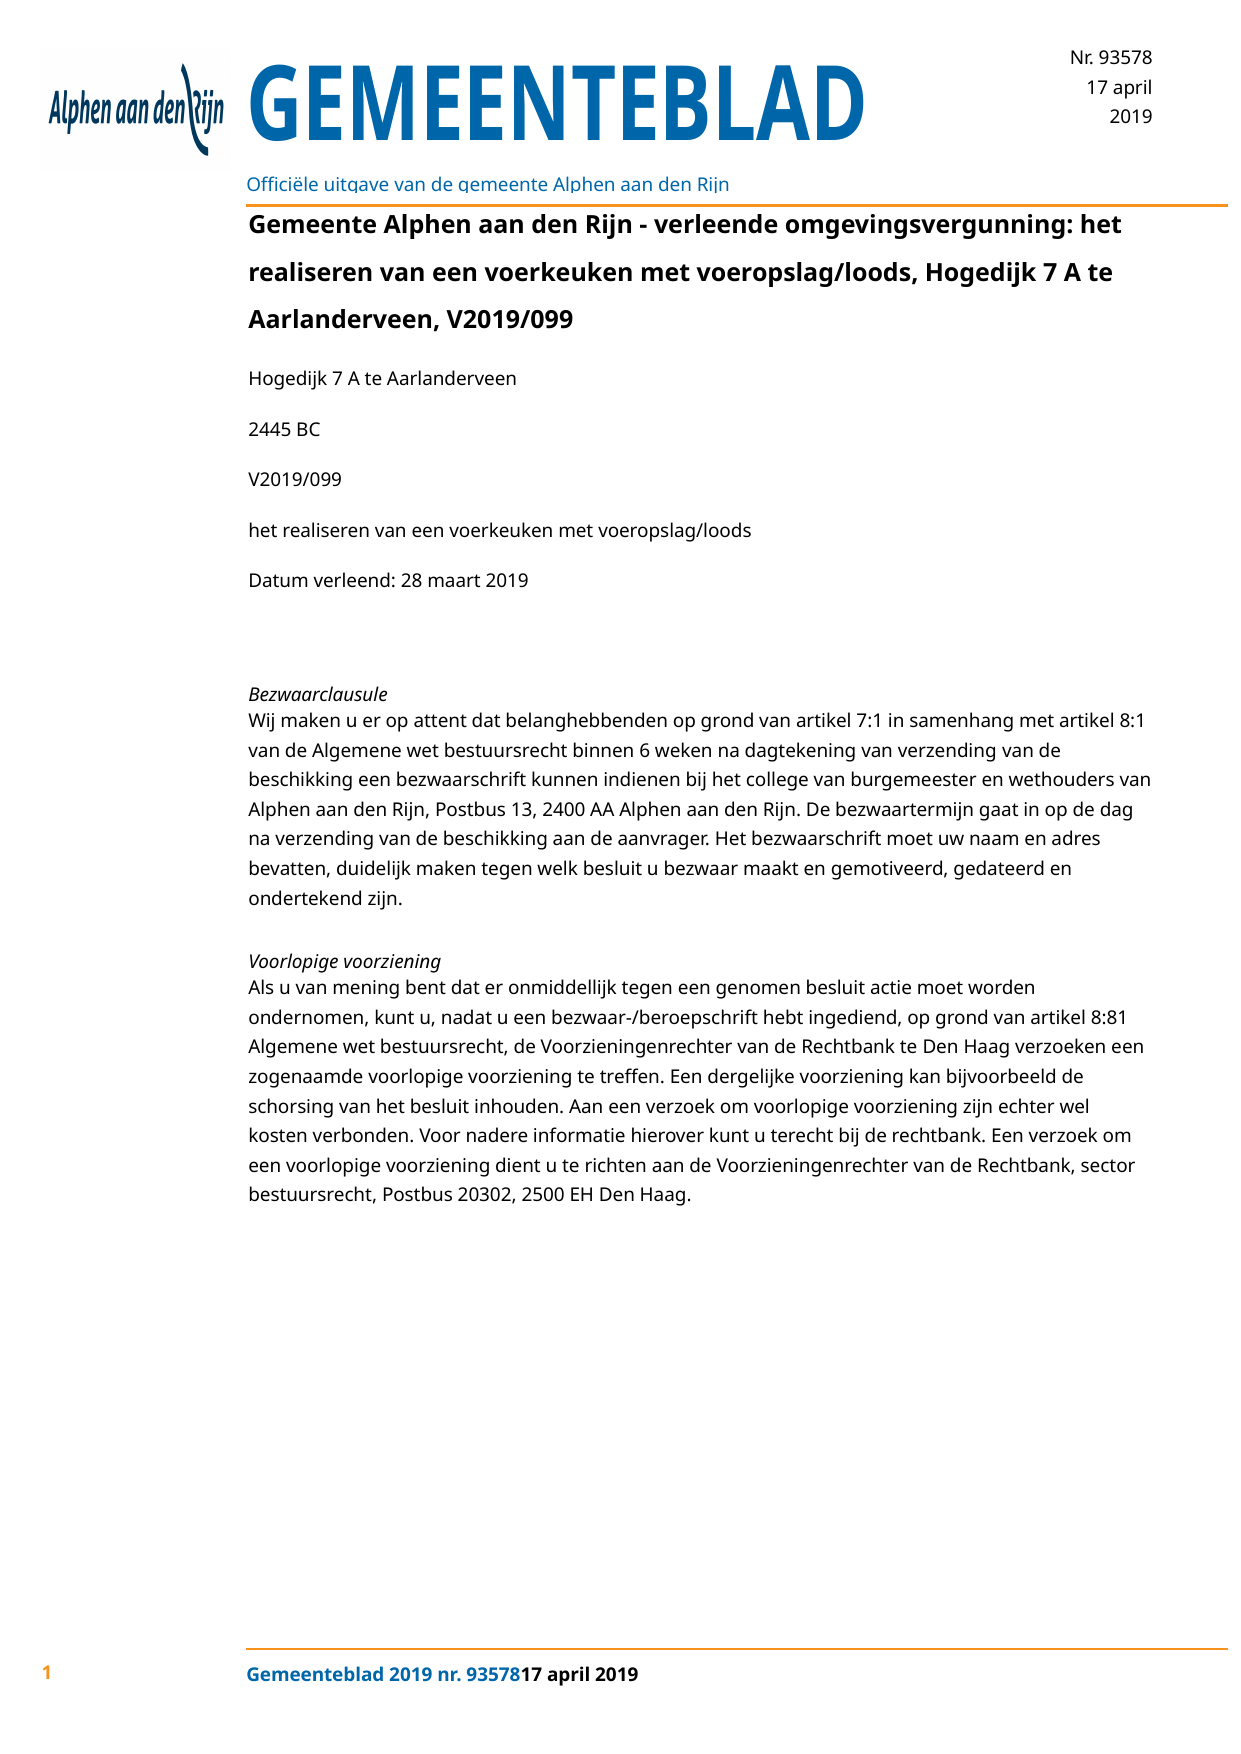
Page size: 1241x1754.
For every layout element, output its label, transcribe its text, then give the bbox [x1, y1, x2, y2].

text Hogedijk 7 A te Aarlanderveen [248, 366, 1152, 391]
picture [41, 47, 231, 172]
text het realiseren van een voerkeuken met voeropslag/loods [248, 517, 1152, 542]
text Als u van mening bent dat er onmiddellijk tegen een genomen besluit actie moet worden ondernomen, kunt u, nadat u een bezwaar-/beroepschrift hebt ingediend, op grond van artikel 8:81 Algemene wet bestuursrecht, de Voorzieningenrechter van de Rechtbank te Den Haag verzoeken een zogenaamde voorlopige voorziening te treffen. Een dergelijke voorziening kan bijvoorbeeld de schorsing van het besluit inhouden. Aan een verzoek om voorlopige voorziening zijn echter wel kosten verbonden. Voor nadere informatie hierover kunt u terecht bij de rechtbank. Een verzoek om een voorlopige voorziening dient u te richten aan de Voorzieningenrechter van de Rechtbank, sector bestuursrecht, Postbus 20302, 2500 EH Den Haag. [248, 974, 1152, 1207]
text Gemeente Alphen aan den Rijn - verleende omgevingsvergunning: het realiseren van een voerkeuken met voeropslag/loods, Hogedijk 7 A te Aarlanderveen, V2019/099 [248, 207, 1152, 336]
text Wij maken u er op attent dat belanghebbenden op grond van artikel 7:1 in samenhang met artikel 8:1 van de Algemene wet bestuursrecht binnen 6 weken na dagtekening van verzending van de beschikking een bezwaarschrift kunnen indienen bij het college van burgemeester en wethouders van Alphen aan den Rijn, Postbus 13, 2400 AA Alphen aan den Rijn. De bezwaartermijn gaat in op de dag na verzending van de beschikking aan de aanvrager. Het bezwaarschrift moet uw naam en adres bevatten, duidelijk maken tegen welk besluit u bezwaar maakt en gemotiveerd, gedateerd en ondertekend zijn. [248, 707, 1152, 911]
text Datum verleend: 28 maart 2019 [248, 567, 1152, 593]
text Voorlopige voorziening [248, 949, 1152, 974]
text Bezwaarclausule [248, 682, 1152, 707]
text V2019/099 [248, 466, 1152, 492]
text 2445 BC [248, 416, 1152, 442]
